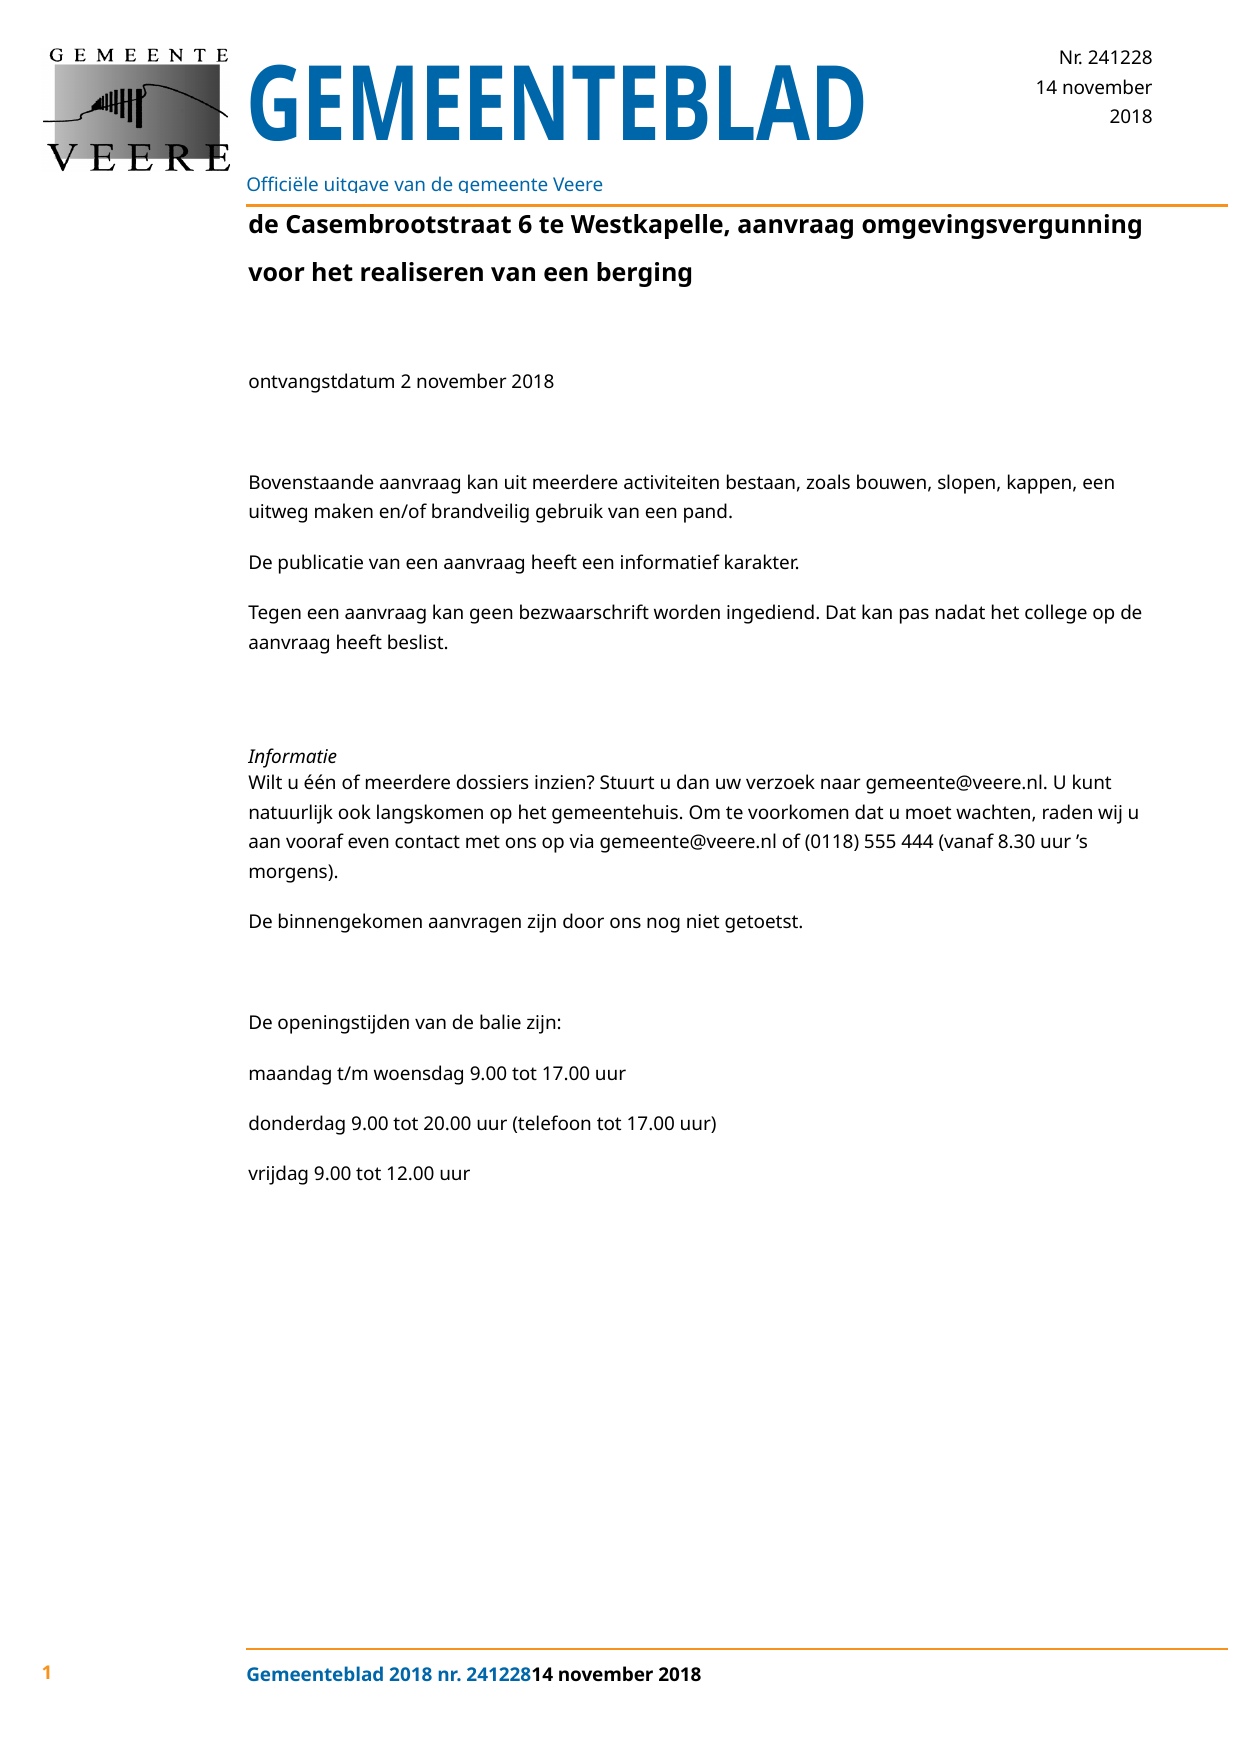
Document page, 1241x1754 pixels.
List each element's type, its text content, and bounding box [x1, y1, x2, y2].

text maandag t/m woensdag 9.00 tot 17.00 uur [248, 1060, 1152, 1085]
text Wilt u één of meerdere dossiers inzien? Stuurt u dan uw verzoek naar gemeente@veere.nl. U kunt natuurlijk ook langskomen op het gemeentehuis. Om te voorkomen dat u moet wachten, raden wij u aan vooraf even contact met ons op via gemeente@veere.nl of (0118) 555 444 (vanaf 8.30 uur ’s morgens). [248, 769, 1152, 884]
text De binnengekomen aanvragen zijn door ons nog niet getoetst. [248, 908, 1152, 934]
text De publicatie van een aanvraag heeft een informatief karakter. [248, 549, 1152, 575]
text De openingstijden van de balie zijn: [248, 1009, 1152, 1035]
text de Casembrootstraat 6 te Westkapelle, aanvraag omgevingsvergunning voor het realiseren van een berging [248, 207, 1152, 288]
text Bovenstaande aanvraag kan uit meerdere activiteiten bestaan, zoals bouwen, slopen, kappen, een uitweg maken en/of brandveilig gebruik van een pand. [248, 469, 1152, 524]
picture [41, 47, 231, 172]
text Tegen een aanvraag kan geen bezwaarschrift worden ingediend. Dat kan pas nadat het college op de aanvraag heeft beslist. [248, 599, 1152, 655]
text ontvangstdatum 2 november 2018 [248, 368, 1152, 394]
text donderdag 9.00 tot 20.00 uur (telefoon tot 17.00 uur) [248, 1110, 1152, 1136]
text vrijdag 9.00 tot 12.00 uur [248, 1161, 1152, 1186]
text Informatie [248, 743, 1152, 769]
